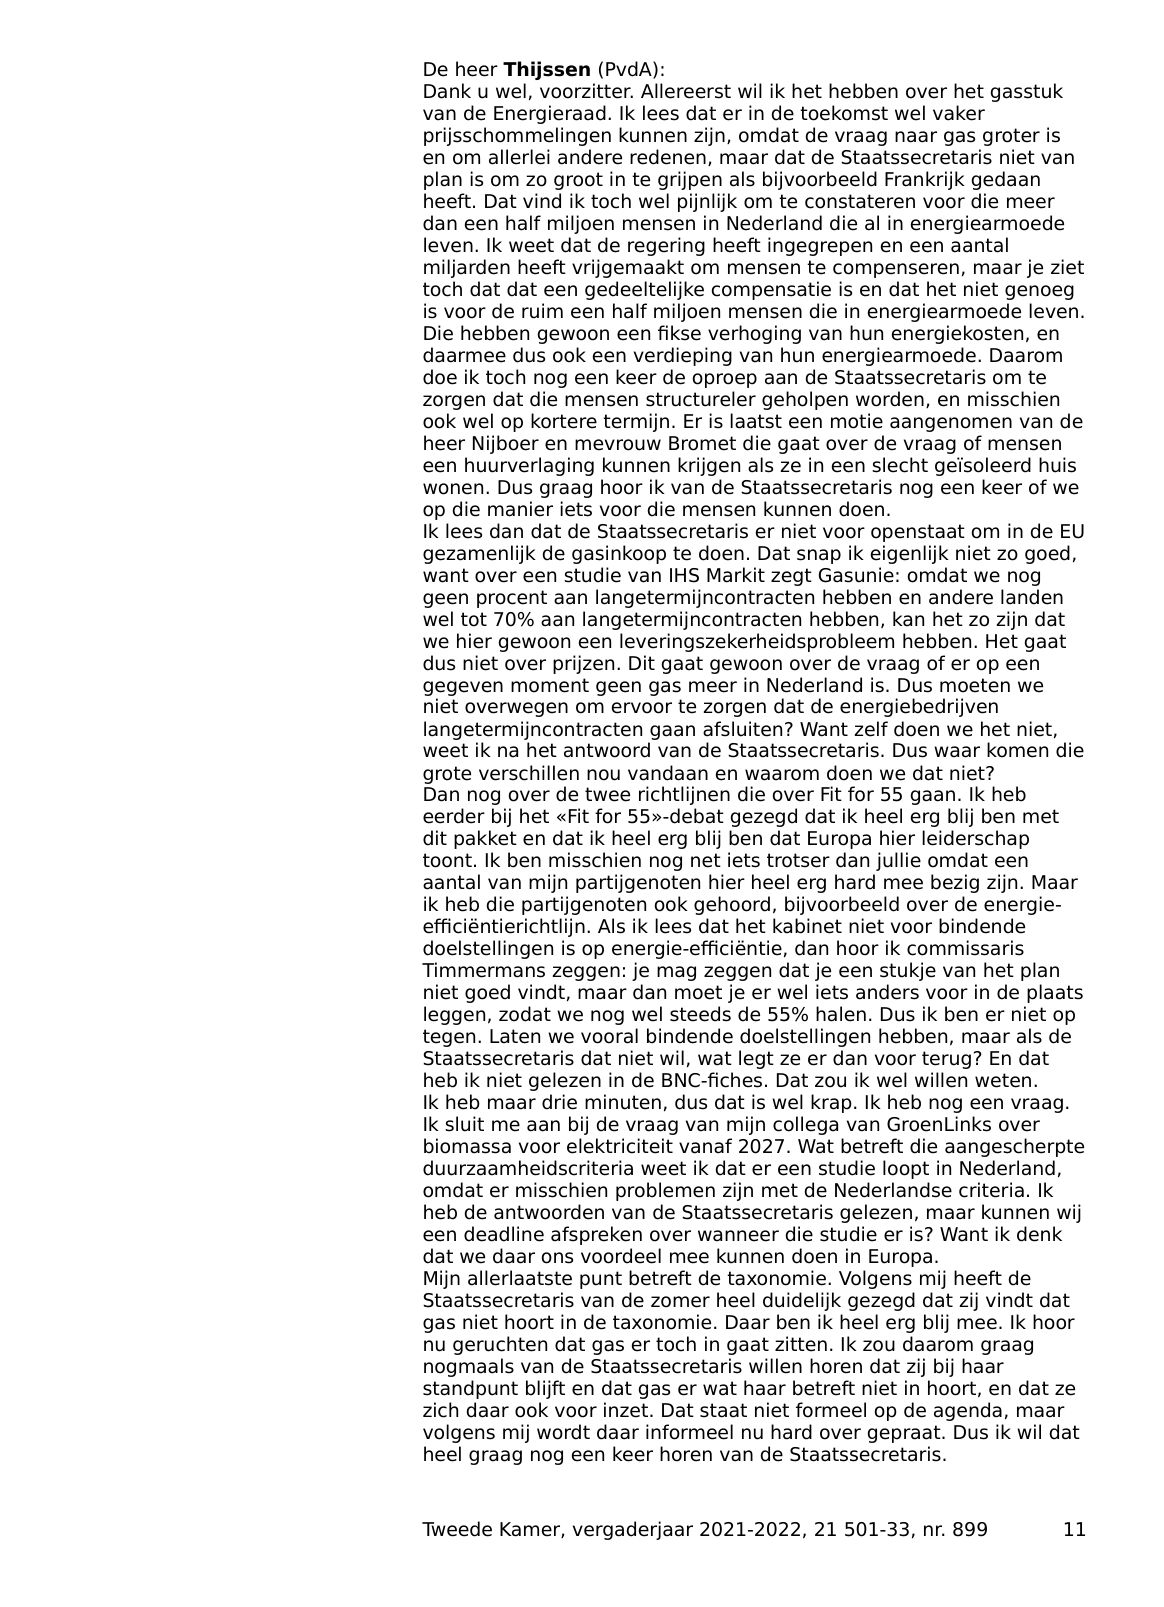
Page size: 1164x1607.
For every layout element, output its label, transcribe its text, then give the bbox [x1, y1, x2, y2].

text Mijn allerlaatste punt betreft de taxonomie. Volgens mij heeft de Staatssecretaris van de zomer heel duidelijk gezegd dat zij vindt dat gas niet hoort in de taxonomie. Daar ben ik heel erg blij mee. Ik hoor nu geruchten dat gas er toch in gaat zitten. Ik zou daarom graag nogmaals van de Staatssecretaris willen horen dat zij bij haar standpunt blijft en dat gas er wat haar betreft niet in hoort, en dat ze zich daar ook voor inzet. Dat staat niet formeel op de agenda, maar volgens mij wordt daar informeel nu hard over gepraat. Dus ik wil dat heel graag nog een keer horen van de Staatssecretaris. [422, 1268, 1087, 1466]
text Ik heb maar drie minuten, dus dat is wel krap. Ik heb nog een vraag. Ik sluit me aan bij de vraag van mijn collega van GroenLinks over biomassa voor elektriciteit vanaf 2027. Wat betreft die aangescherpte duurzaamheidscriteria weet ik dat er een studie loopt in Nederland, omdat er misschien problemen zijn met de Nederlandse criteria. Ik heb de antwoorden van de Staatssecretaris gelezen, maar kunnen wij een deadline afspreken over wanneer die studie er is? Want ik denk dat we daar ons voordeel mee kunnen doen in Europa. [422, 1092, 1087, 1268]
text Dan nog over de twee richtlijnen die over Fit for 55 gaan. Ik heb eerder bij het «Fit for 55»-debat gezegd dat ik heel erg blij ben met dit pakket en dat ik heel erg blij ben dat Europa hier leiderschap toont. Ik ben misschien nog net iets trotser dan jullie omdat een aantal van mijn partijgenoten hier heel erg hard mee bezig zijn. Maar ik heb die partijgenoten ook gehoord, bijvoorbeeld over de energie-efficiëntierichtlijn. Als ik lees dat het kabinet niet voor bindende doelstellingen is op energie-efficiëntie, dan hoor ik commissaris Timmermans zeggen: je mag zeggen dat je een stukje van het plan niet goed vindt, maar dan moet je er wel iets anders voor in de plaats leggen, zodat we nog wel steeds de 55% halen. Dus ik ben er niet op tegen. Laten we vooral bindende doelstellingen hebben, maar als de Staatssecretaris dat niet wil, wat legt ze er dan voor terug? En dat heb ik niet gelezen in de BNC-fiches. Dat zou ik wel willen weten. [422, 784, 1087, 1092]
text De heer Thijssen (PvdA): [422, 59, 1087, 81]
text Dank u wel, voorzitter. Allereerst wil ik het hebben over het gasstuk van de Energieraad. Ik lees dat er in de toekomst wel vaker prijsschommelingen kunnen zijn, omdat de vraag naar gas groter is en om allerlei andere redenen, maar dat de Staatssecretaris niet van plan is om zo groot in te grijpen als bijvoorbeeld Frankrijk gedaan heeft. Dat vind ik toch wel pijnlijk om te constateren voor die meer dan een half miljoen mensen in Nederland die al in energiearmoede leven. Ik weet dat de regering heeft ingegrepen en een aantal miljarden heeft vrijgemaakt om mensen te compenseren, maar je ziet toch dat dat een gedeeltelijke compensatie is en dat het niet genoeg is voor de ruim een half miljoen mensen die in energiearmoede leven. Die hebben gewoon een fikse verhoging van hun energiekosten, en daarmee dus ook een verdieping van hun energiearmoede. Daarom doe ik toch nog een keer de oproep aan de Staatssecretaris om te zorgen dat die mensen structureler geholpen worden, en misschien ook wel op kortere termijn. Er is laatst een motie aangenomen van de heer Nijboer en mevrouw Bromet die gaat over de vraag of mensen een huurverlaging kunnen krijgen als ze in een slecht geïsoleerd huis wonen. Dus graag hoor ik van de Staatssecretaris nog een keer of we op die manier iets voor die mensen kunnen doen. [422, 81, 1087, 521]
text Ik lees dan dat de Staatssecretaris er niet voor openstaat om in de EU gezamenlijk de gasinkoop te doen. Dat snap ik eigenlijk niet zo goed, want over een studie van IHS Markit zegt Gasunie: omdat we nog geen procent aan langetermijncontracten hebben en andere landen wel tot 70% aan langetermijncontracten hebben, kan het zo zijn dat we hier gewoon een leveringszekerheidsprobleem hebben. Het gaat dus niet over prijzen. Dit gaat gewoon over de vraag of er op een gegeven moment geen gas meer in Nederland is. Dus moeten we niet overwegen om ervoor te zorgen dat de energiebedrijven langetermijncontracten gaan afsluiten? Want zelf doen we het niet, weet ik na het antwoord van de Staatssecretaris. Dus waar komen die grote verschillen nou vandaan en waarom doen we dat niet? [422, 521, 1087, 784]
